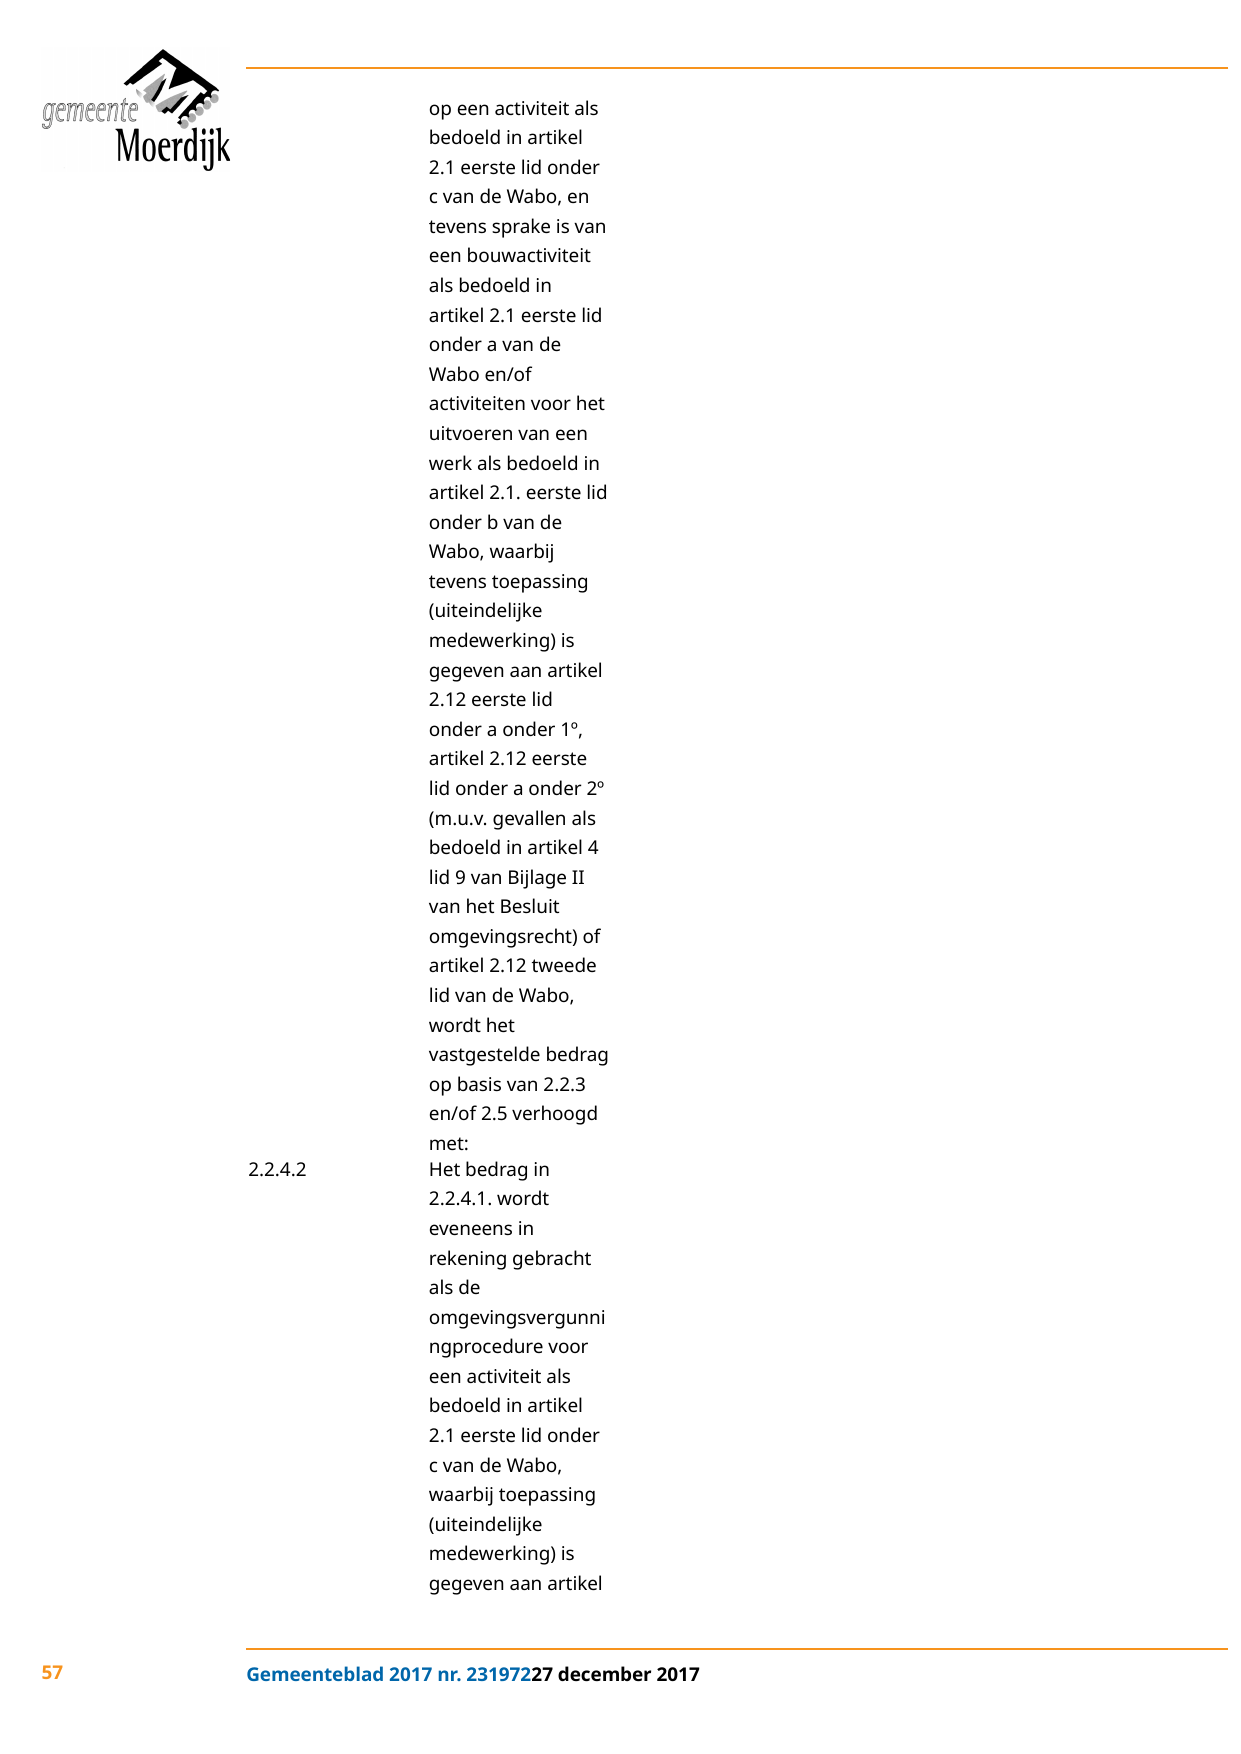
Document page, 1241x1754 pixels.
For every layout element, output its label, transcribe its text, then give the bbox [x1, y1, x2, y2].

picture [41, 47, 231, 172]
table_cell [609, 95, 790, 1156]
table_cell [609, 1156, 790, 1596]
table_cell Het bedrag in 2.2.4.1. wordt eveneens in rekening gebracht als de omgevingsvergunningprocedure voor een activiteit als bedoeld in artikel 2.1 eerste lid onder c van de Wabo, waarbij toepassing (uiteindelijke medewerking) is gegeven aan artikel [429, 1156, 609, 1596]
table_cell 2.2.4.2 [248, 1156, 429, 1596]
table_cell op een activiteit als bedoeld in artikel 2.1 eerste lid onder c van de Wabo, en tevens sprake is van een bouwactiviteit als bedoeld in artikel 2.1 eerste lid onder a van de Wabo en/of activiteiten voor het uitvoeren van een werk als bedoeld in artikel 2.1. eerste lid onder b van de Wabo, waarbij tevens toepassing (uiteindelijke medewerking) is gegeven aan artikel 2.12 eerste lid onder a onder 1º, artikel 2.12 eerste lid onder a onder 2º (m.u.v. gevallen als bedoeld in artikel 4 lid 9 van Bijlage II van het Besluit omgevingsrecht) of artikel 2.12 tweede lid van de Wabo, wordt het vastgestelde bedrag op basis van 2.2.3 en/of 2.5 verhoogd met: [429, 95, 609, 1156]
table_cell [248, 95, 429, 1156]
